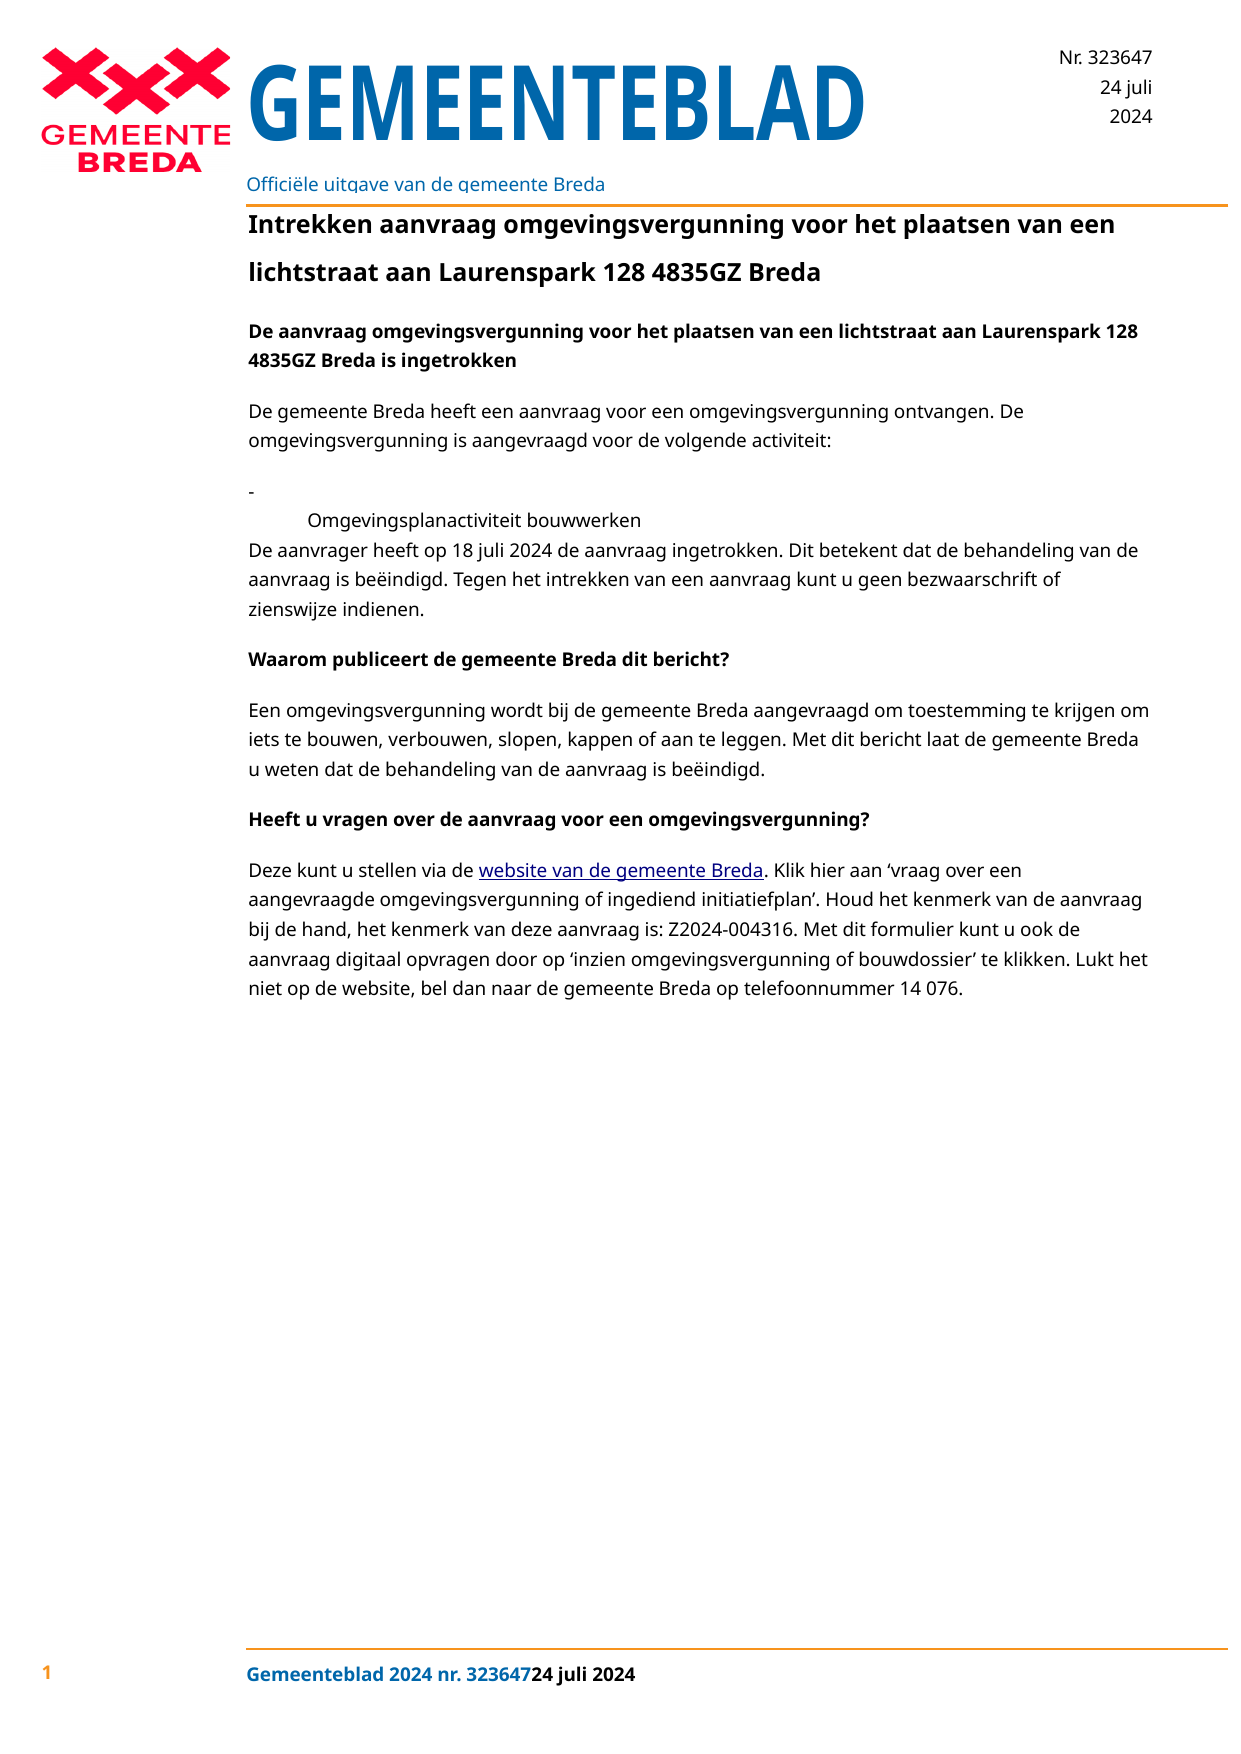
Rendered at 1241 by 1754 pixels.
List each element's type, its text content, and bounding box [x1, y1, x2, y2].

text Waarom publiceert de gemeente Breda dit bericht? [248, 647, 1152, 672]
text Heeft u vragen over de aanvraag voor een omgevingsvergunning? [248, 807, 1152, 832]
text De aanvraag omgevingsvergunning voor het plaatsen van een lichtstraat aan Laurenspark 128 4835GZ Breda is ingetrokken [248, 318, 1152, 373]
list Omgevingsplanactiviteit bouwwerken [248, 507, 1152, 533]
text De aanvrager heeft op 18 juli 2024 de aanvraag ingetrokken. Dit betekent dat de behandeling van de aanvraag is beëindigd. Tegen het intrekken van een aanvraag kunt u geen bezwaarschrift of zienswijze indienen. [248, 537, 1152, 622]
picture [41, 47, 231, 172]
text Deze kunt u stellen via de website van de gemeente Breda. Klik hier aan ‘vraag over een aangevraagde omgevingsvergunning of ingediend initiatiefplan’. Houd het kenmerk van de aanvraag bij de hand, het kenmerk van deze aanvraag is: Z2024-004316. Met dit formulier kunt u ook de aanvraag digitaal opvragen door op ‘inzien omgevingsvergunning of bouwdossier’ te klikken. Lukt het niet op de website, bel dan naar de gemeente Breda op telefoonnummer 14 076. [248, 857, 1152, 1001]
text Intrekken aanvraag omgevingsvergunning voor het plaatsen van een lichtstraat aan Laurenspark 128 4835GZ Breda [248, 207, 1152, 288]
text Een omgevingsvergunning wordt bij de gemeente Breda aangevraagd om toestemming te krijgen om iets te bouwen, verbouwen, slopen, kappen of aan te leggen. Met dit bericht laat de gemeente Breda u weten dat de behandeling van de aanvraag is beëindigd. [248, 697, 1152, 782]
text De gemeente Breda heeft een aanvraag voor een omgevingsvergunning ontvangen. De omgevingsvergunning is aangevraagd voor de volgende activiteit: [248, 398, 1152, 453]
